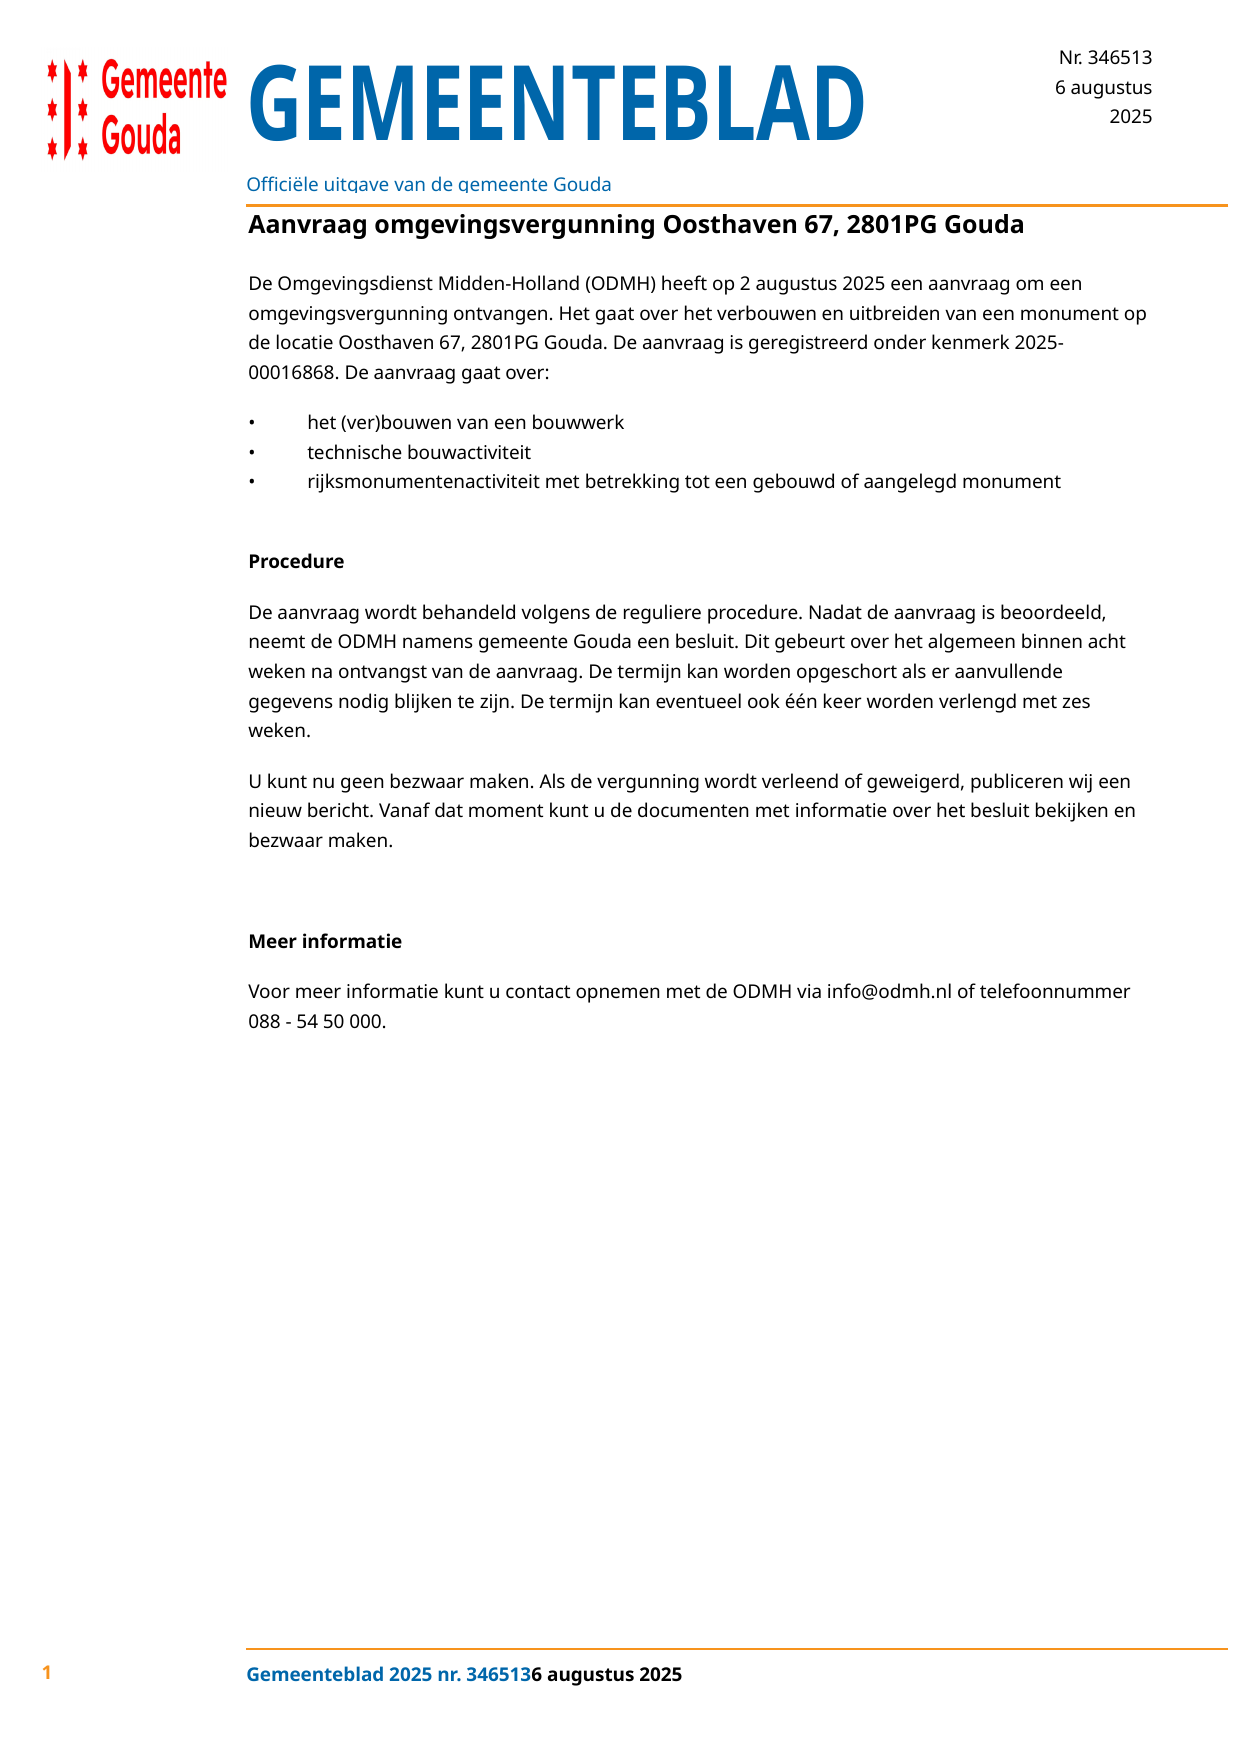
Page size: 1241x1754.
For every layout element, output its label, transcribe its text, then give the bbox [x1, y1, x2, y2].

text Meer informatie [248, 928, 1152, 953]
text Voor meer informatie kunt u contact opnemen met de ODMH via info@odmh.nl of telefoonnummer 088 - 54 50 000. [248, 978, 1152, 1033]
text De aanvraag wordt behandeld volgens de reguliere procedure. Nadat de aanvraag is beoordeeld, neemt de ODMH namens gemeente Gouda een besluit. Dit gebeurt over het algemeen binnen acht weken na ontvangst van de aanvraag. De termijn kan worden opgeschort als er aanvullende gegevens nodig blijken te zijn. De termijn kan eventueel ook één keer worden verlengd met zes weken. [248, 599, 1152, 743]
list rijksmonumentenactiviteit met betrekking tot een gebouwd of aangelegd monument [248, 469, 1152, 494]
list technische bouwactiviteit [248, 439, 1152, 465]
text Aanvraag omgevingsvergunning Oosthaven 67, 2801PG Gouda [248, 207, 1152, 241]
list het (ver)bouwen van een bouwwerk [248, 409, 1152, 435]
picture [41, 47, 231, 172]
text U kunt nu geen bezwaar maken. Als de vergunning wordt verleend of geweigerd, publiceren wij een nieuw bericht. Vanaf dat moment kunt u de documenten met informatie over het besluit bekijken en bezwaar maken. [248, 768, 1152, 853]
text De Omgevingsdienst Midden-Holland (ODMH) heeft op 2 augustus 2025 een aanvraag om een omgevingsvergunning ontvangen. Het gaat over het verbouwen en uitbreiden van een monument op de locatie Oosthaven 67, 2801PG Gouda. De aanvraag is geregistreerd onder kenmerk 2025-00016868. De aanvraag gaat over: [248, 270, 1152, 385]
text Procedure [248, 549, 1152, 574]
